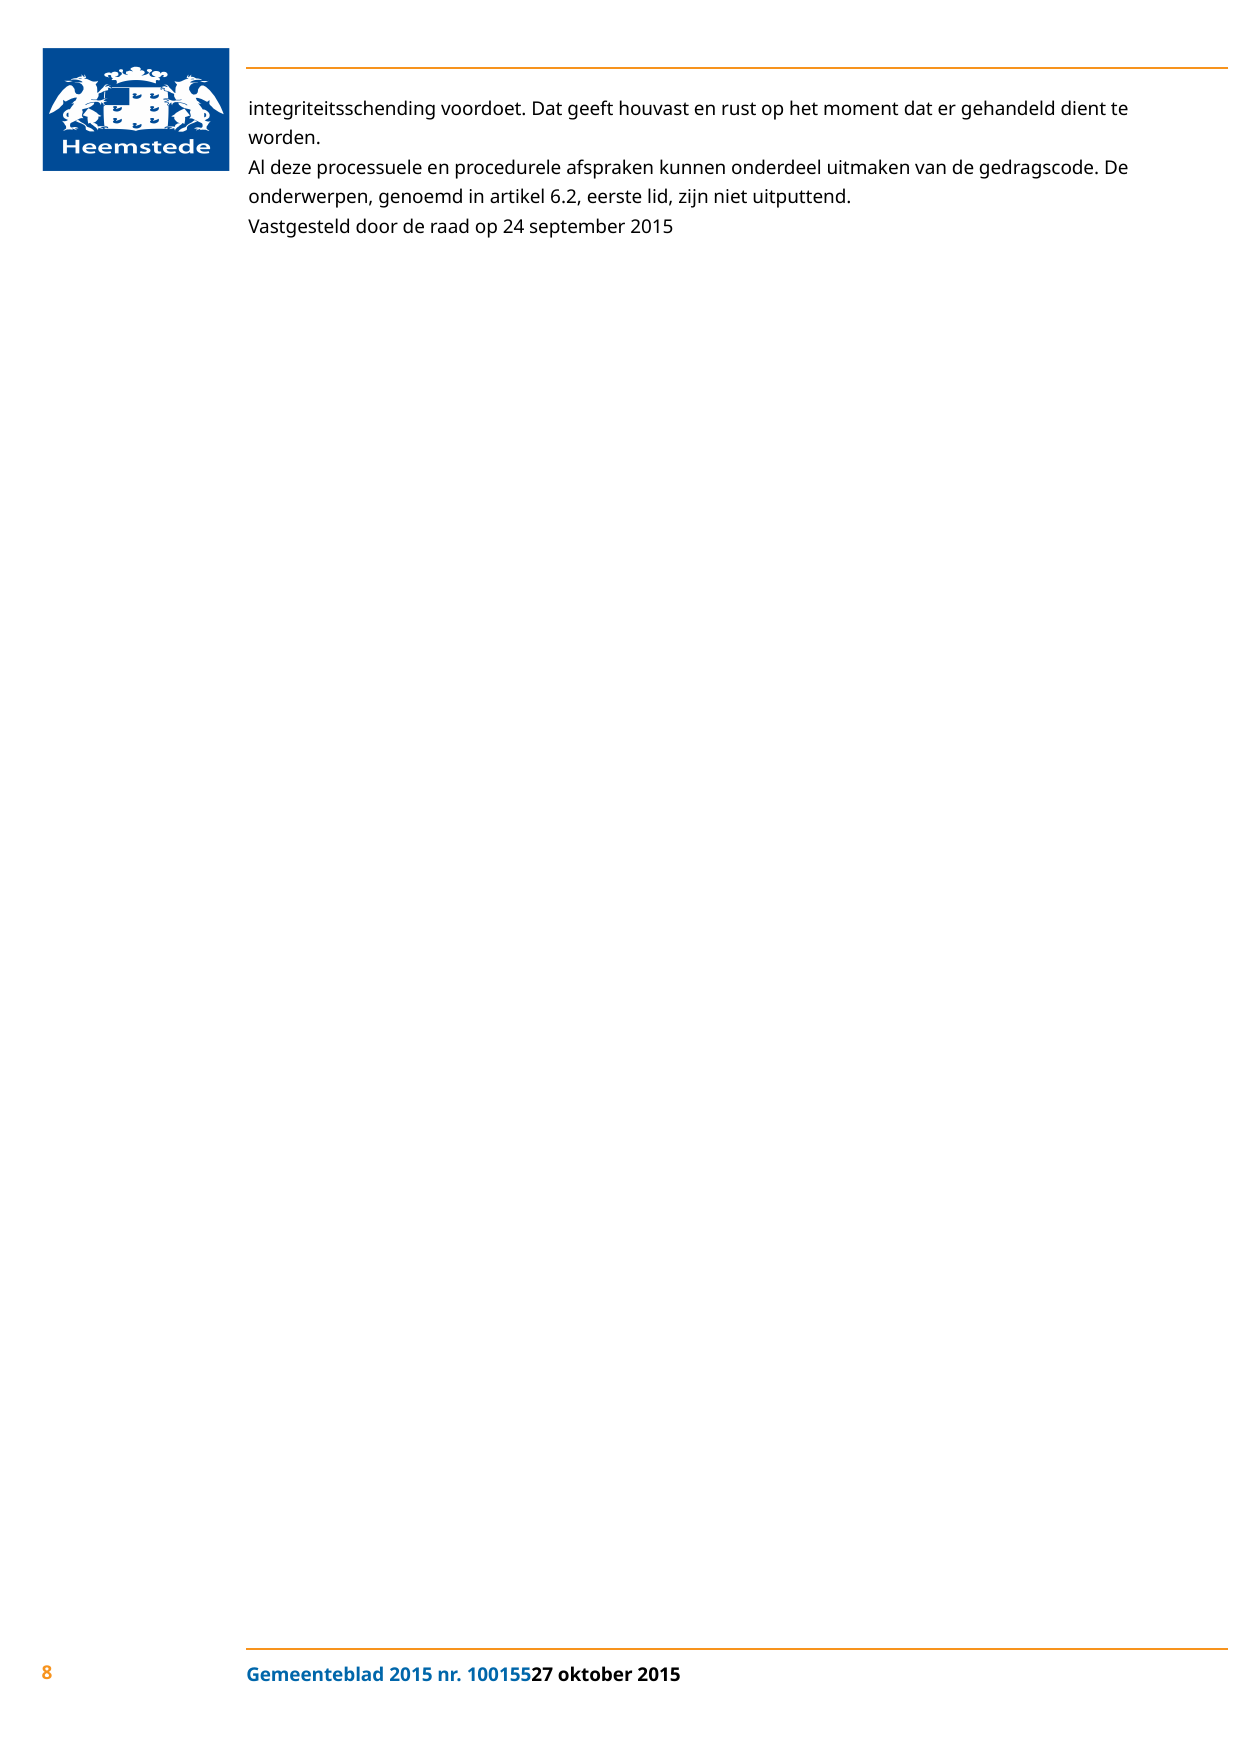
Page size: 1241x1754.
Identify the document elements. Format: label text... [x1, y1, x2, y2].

text Vastgesteld door de raad op 24 september 2015 [248, 213, 1152, 239]
picture [41, 47, 231, 172]
text integriteitsschending voordoet. Dat geeft houvast en rust op het moment dat er gehandeld dient te worden. [248, 95, 1152, 150]
text Al deze processuele en procedurele afspraken kunnen onderdeel uitmaken van de gedragscode. De onderwerpen, genoemd in artikel 6.2, eerste lid, zijn niet uitputtend. [248, 154, 1152, 209]
